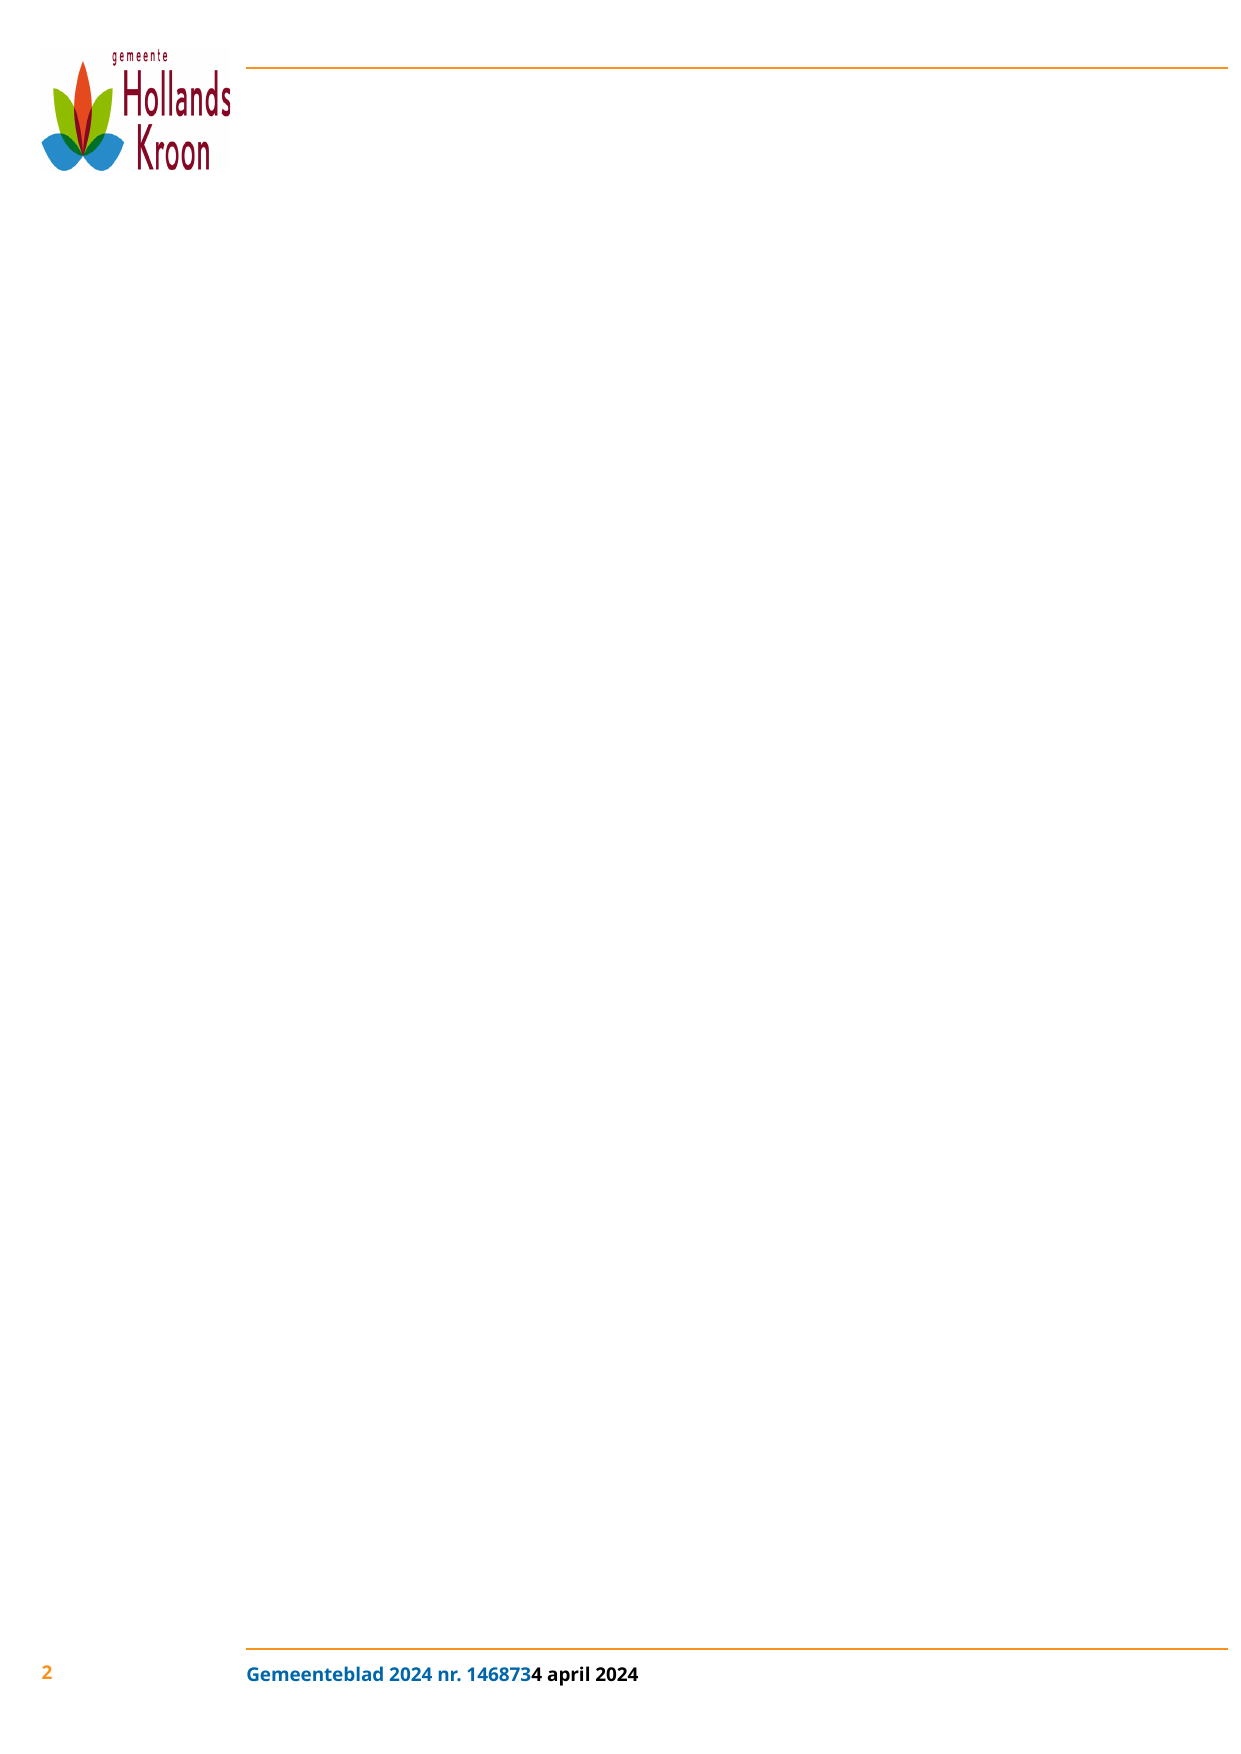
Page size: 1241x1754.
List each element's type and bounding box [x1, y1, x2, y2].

picture [41, 47, 231, 172]
